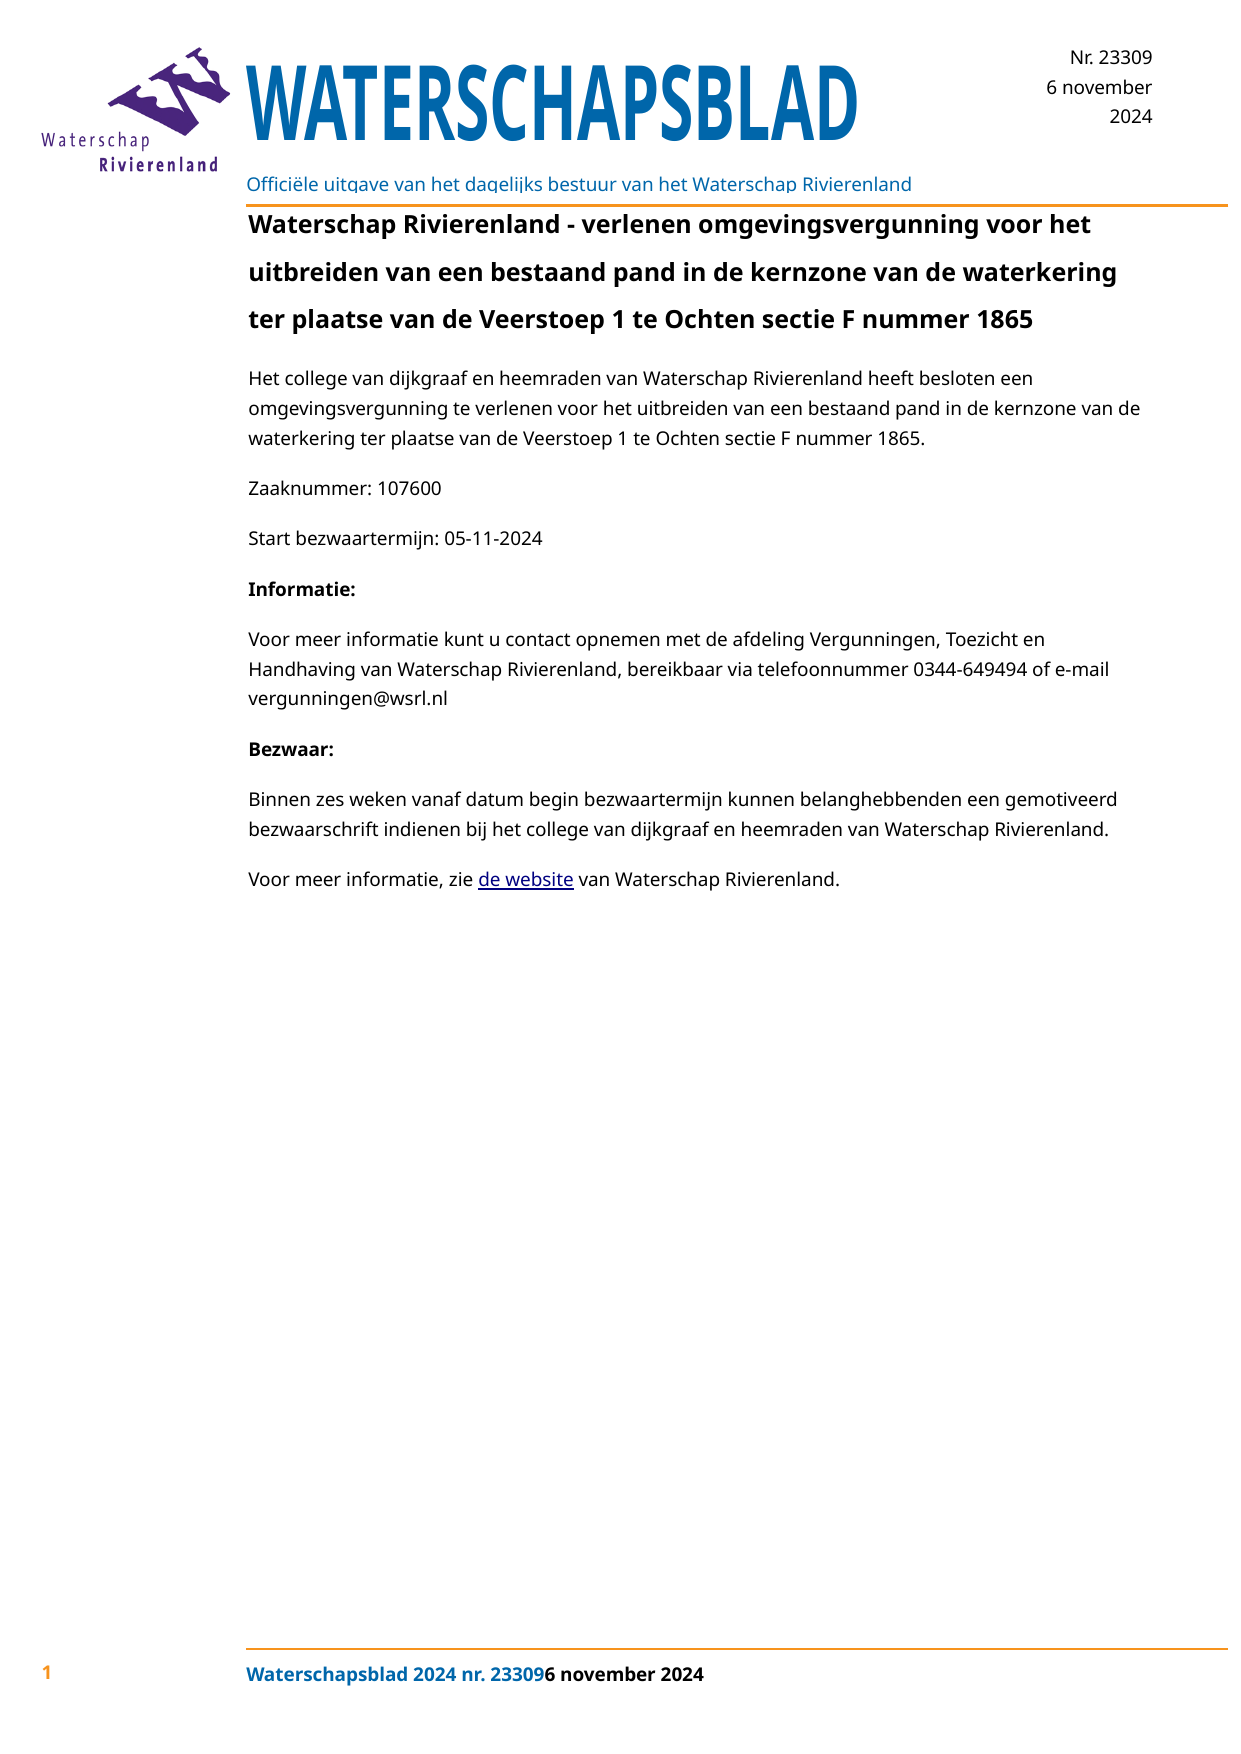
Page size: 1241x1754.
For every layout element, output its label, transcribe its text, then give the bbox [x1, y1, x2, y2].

text Start bezwaartermijn: 05-11-2024 [248, 526, 1152, 551]
text Voor meer informatie kunt u contact opnemen met de afdeling Vergunningen, Toezicht en Handhaving van Waterschap Rivierenland, bereikbaar via telefoonnummer 0344-649494 of e-mail vergunningen@wsrl.nl [248, 626, 1152, 711]
picture [41, 47, 231, 172]
text Waterschap Rivierenland - verlenen omgevingsvergunning voor het uitbreiden van een bestaand pand in de kernzone van de waterkering ter plaatse van de Veerstoep 1 te Ochten sectie F nummer 1865 [248, 207, 1152, 336]
text Zaaknummer: 107600 [248, 475, 1152, 501]
text Bezwaar: [248, 736, 1152, 762]
text Informatie: [248, 576, 1152, 602]
text Voor meer informatie, zie de website van Waterschap Rivierenland. [248, 866, 1152, 892]
text Het college van dijkgraaf en heemraden van Waterschap Rivierenland heeft besloten een omgevingsvergunning te verlenen voor het uitbreiden van een bestaand pand in de kernzone van de waterkering ter plaatse van de Veerstoep 1 te Ochten sectie F nummer 1865. [248, 366, 1152, 450]
text Binnen zes weken vanaf datum begin bezwaartermijn kunnen belanghebbenden een gemotiveerd bezwaarschrift indienen bij het college van dijkgraaf en heemraden van Waterschap Rivierenland. [248, 786, 1152, 842]
